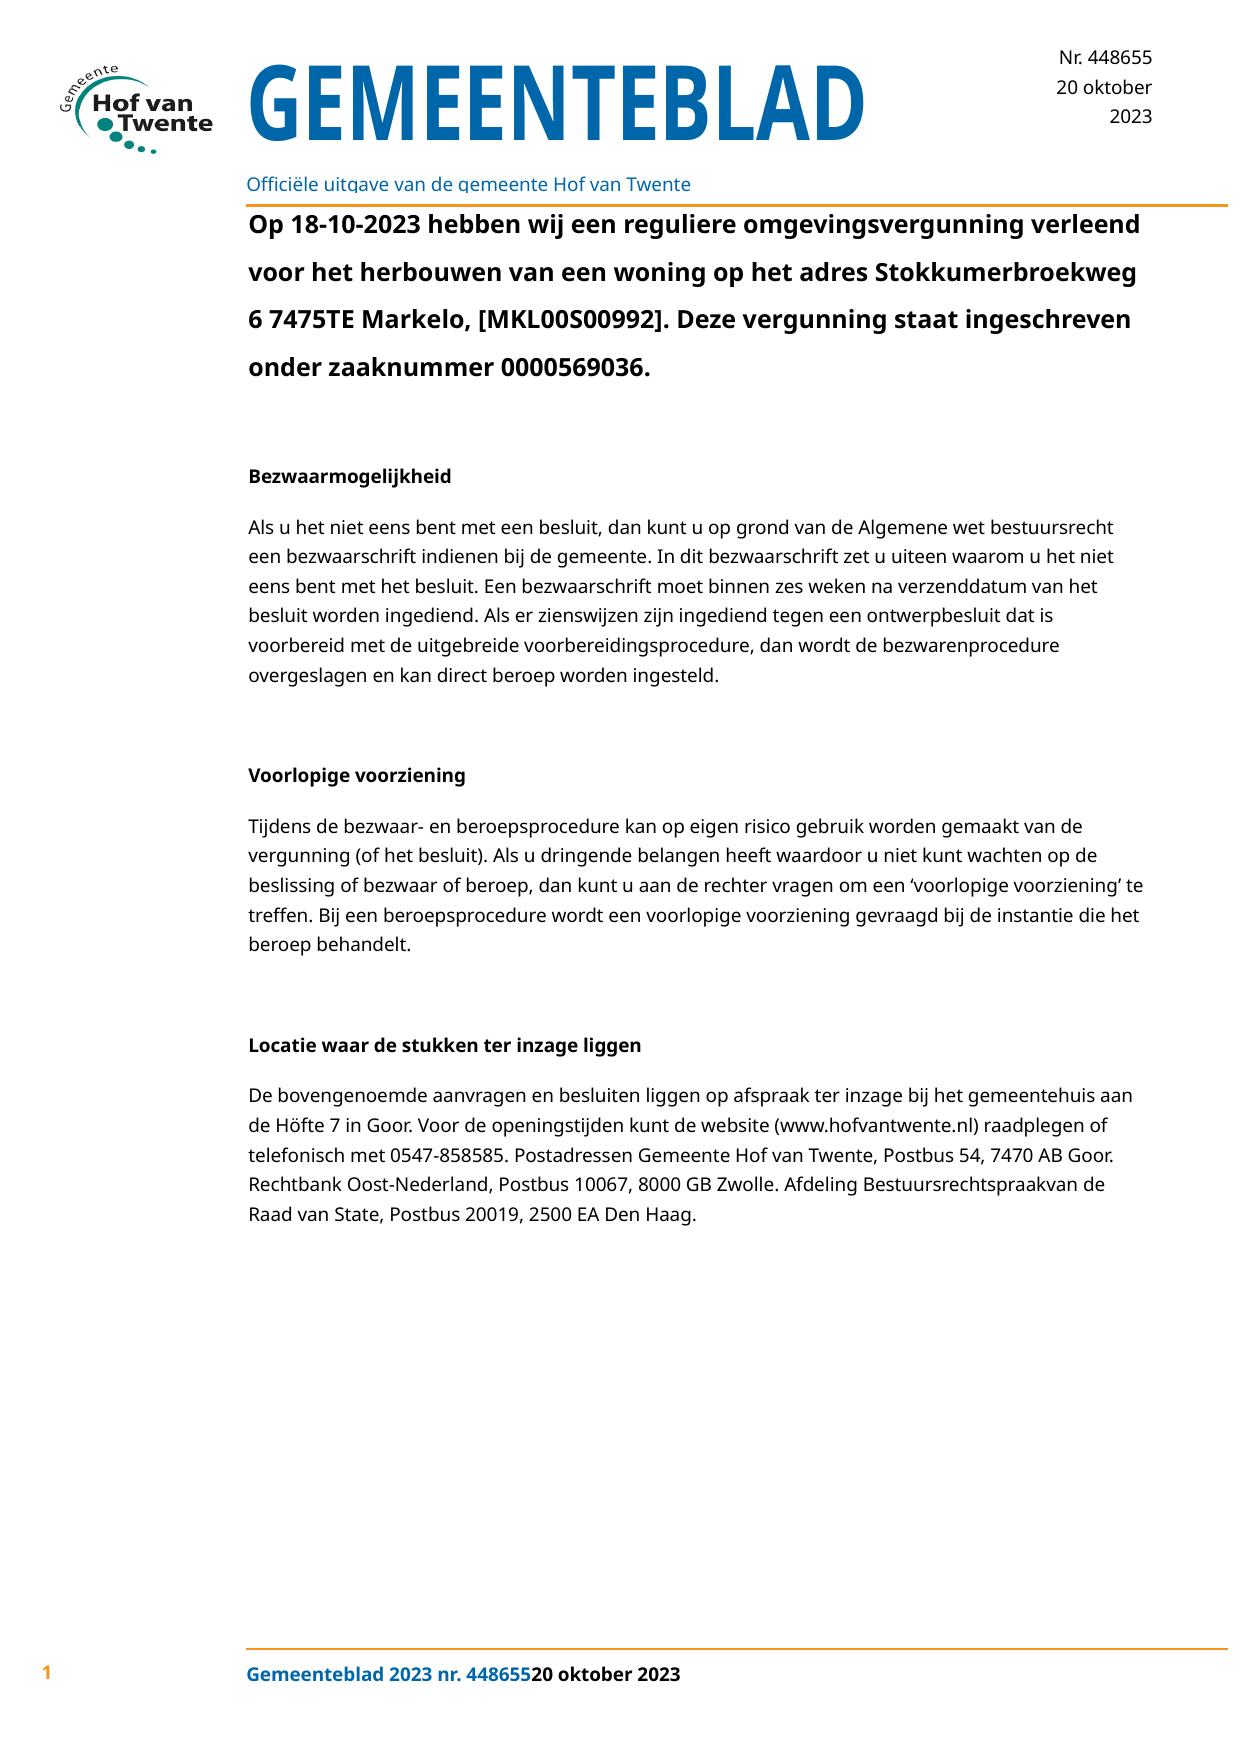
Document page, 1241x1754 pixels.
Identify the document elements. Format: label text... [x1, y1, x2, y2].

text De bovengenoemde aanvragen en besluiten liggen op afspraak ter inzage bij het gemeentehuis aan de Höfte 7 in Goor. Voor de openingstijden kunt de website (www.hofvantwente.nl) raadplegen of telefonisch met 0547-858585. Postadressen Gemeente Hof van Twente, Postbus 54, 7470 AB Goor. Rechtbank Oost-Nederland, Postbus 10067, 8000 GB Zwolle. Afdeling Bestuursrechtspraakvan de Raad van State, Postbus 20019, 2500 EA Den Haag. [248, 1083, 1152, 1227]
picture [41, 47, 231, 172]
text Voorlopige voorziening [248, 763, 1152, 788]
text Als u het niet eens bent met een besluit, dan kunt u op grond van de Algemene wet bestuursrecht een bezwaarschrift indienen bij de gemeente. In dit bezwaarschrift zet u uiteen waarom u het niet eens bent met het besluit. Een bezwaarschrift moet binnen zes weken na verzenddatum van het besluit worden ingediend. Als er zienswijzen zijn ingediend tegen een ontwerpbesluit dat is voorbereid met de uitgebreide voorbereidingsprocedure, dan wordt de bezwarenprocedure overgeslagen en kan direct beroep worden ingesteld. [248, 514, 1152, 688]
text Locatie waar de stukken ter inzage liggen [248, 1032, 1152, 1058]
text Bezwaarmogelijkheid [248, 463, 1152, 489]
text Op 18-10-2023 hebben wij een reguliere omgevingsvergunning verleend voor het herbouwen van een woning op het adres Stokkumerbroekweg 6 7475TE Markelo, [MKL00S00992]. Deze vergunning staat ingeschreven onder zaaknummer 0000569036. [248, 207, 1152, 384]
text Tijdens de bezwaar- en beroepsprocedure kan op eigen risico gebruik worden gemaakt van de vergunning (of het besluit). Als u dringende belangen heeft waardoor u niet kunt wachten op de beslissing of bezwaar of beroep, dan kunt u aan de rechter vragen om een ‘voorlopige voorziening’ te treffen. Bij een beroepsprocedure wordt een voorlopige voorziening gevraagd bij de instantie die het beroep behandelt. [248, 813, 1152, 957]
